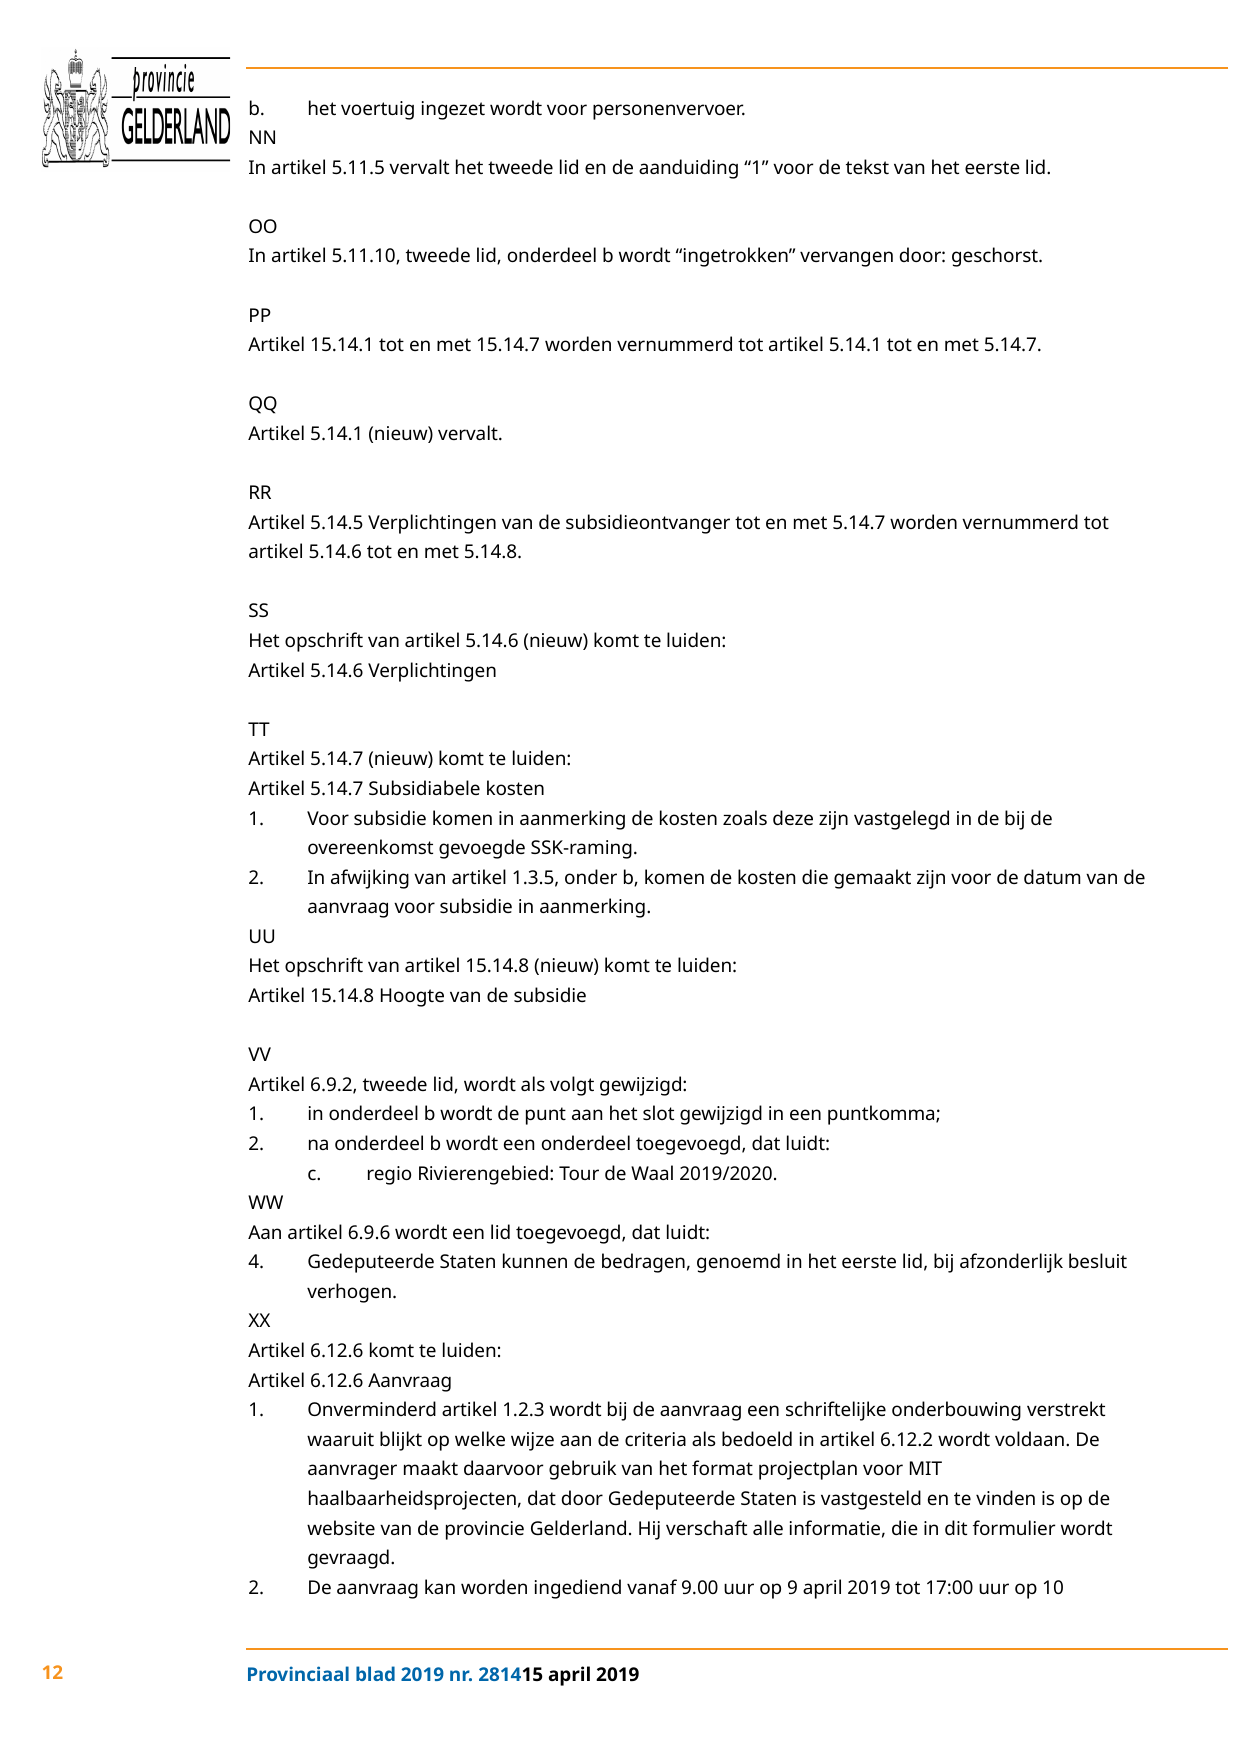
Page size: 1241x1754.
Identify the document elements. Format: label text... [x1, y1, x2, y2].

text UU [248, 923, 1152, 949]
text Artikel 5.14.6 Verplichtingen [248, 657, 1152, 683]
text In artikel 5.11.10, tweede lid, onderdeel b wordt “ingetrokken” vervangen door: geschorst. [248, 243, 1152, 268]
list na onderdeel b wordt een onderdeel toegevoegd, dat luidt: [248, 1130, 1152, 1156]
text RR [248, 479, 1152, 505]
text Artikel 6.12.6 Aanvraag [248, 1367, 1152, 1393]
text Het opschrift van artikel 5.14.6 (nieuw) komt te luiden: [248, 627, 1152, 653]
list Gedeputeerde Staten kunnen de bedragen, genoemd in het eerste lid, bij afzonderlijk besluit verhogen. [248, 1248, 1152, 1304]
text Artikel 15.14.8 Hoogte van de subsidie [248, 982, 1152, 1008]
text QQ [248, 391, 1152, 416]
text Artikel 5.14.7 Subsidiabele kosten [248, 775, 1152, 801]
list De aanvraag kan worden ingediend vanaf 9.00 uur op 9 april 2019 tot 17:00 uur op 10 [248, 1574, 1152, 1600]
text In artikel 5.11.5 vervalt het tweede lid en de aanduiding “1” voor de tekst van het eerste lid. [248, 154, 1152, 180]
list Onverminderd artikel 1.2.3 wordt bij de aanvraag een schriftelijke onderbouwing verstrekt waaruit blijkt op welke wijze aan de criteria als bedoeld in artikel 6.12.2 wordt voldaan. De aanvrager maakt daarvoor gebruik van het format projectplan voor MIT haalbaarheidsprojecten, dat door Gedeputeerde Staten is vastgesteld en te vinden is op de website van de provincie Gelderland. Hij verschaft alle informatie, die in dit formulier wordt gevraagd. [248, 1396, 1152, 1570]
text Artikel 6.9.2, tweede lid, wordt als volgt gewijzigd: [248, 1071, 1152, 1097]
text Aan artikel 6.9.6 wordt een lid toegevoegd, dat luidt: [248, 1219, 1152, 1245]
text Artikel 5.14.7 (nieuw) komt te luiden: [248, 746, 1152, 771]
list Voor subsidie komen in aanmerking de kosten zoals deze zijn vastgelegd in de bij de overeenkomst gevoegde SSK-raming. [248, 805, 1152, 860]
list het voertuig ingezet wordt voor personenvervoer. [248, 95, 1152, 121]
text Het opschrift van artikel 15.14.8 (nieuw) komt te luiden: [248, 953, 1152, 978]
text NN [248, 124, 1152, 150]
text TT [248, 716, 1152, 742]
text Artikel 5.14.1 (nieuw) vervalt. [248, 420, 1152, 446]
list in onderdeel b wordt de punt aan het slot gewijzigd in een puntkomma; [248, 1101, 1152, 1126]
text VV [248, 1041, 1152, 1067]
text OO [248, 213, 1152, 239]
text Artikel 5.14.5 Verplichtingen van de subsidieontvanger tot en met 5.14.7 worden vernummerd tot artikel 5.14.6 tot en met 5.14.8. [248, 509, 1152, 564]
picture [41, 47, 231, 172]
text Artikel 6.12.6 komt te luiden: [248, 1337, 1152, 1363]
text SS [248, 598, 1152, 623]
text Artikel 15.14.1 tot en met 15.14.7 worden vernummerd tot artikel 5.14.1 tot en met 5.14.7. [248, 331, 1152, 357]
list In afwijking van artikel 1.3.5, onder b, komen de kosten die gemaakt zijn voor de datum van de aanvraag voor subsidie in aanmerking. [248, 864, 1152, 919]
text XX [248, 1308, 1152, 1333]
list regio Rivierengebied: Tour de Waal 2019/2020. [307, 1160, 1152, 1186]
text WW [248, 1189, 1152, 1215]
text PP [248, 302, 1152, 328]
